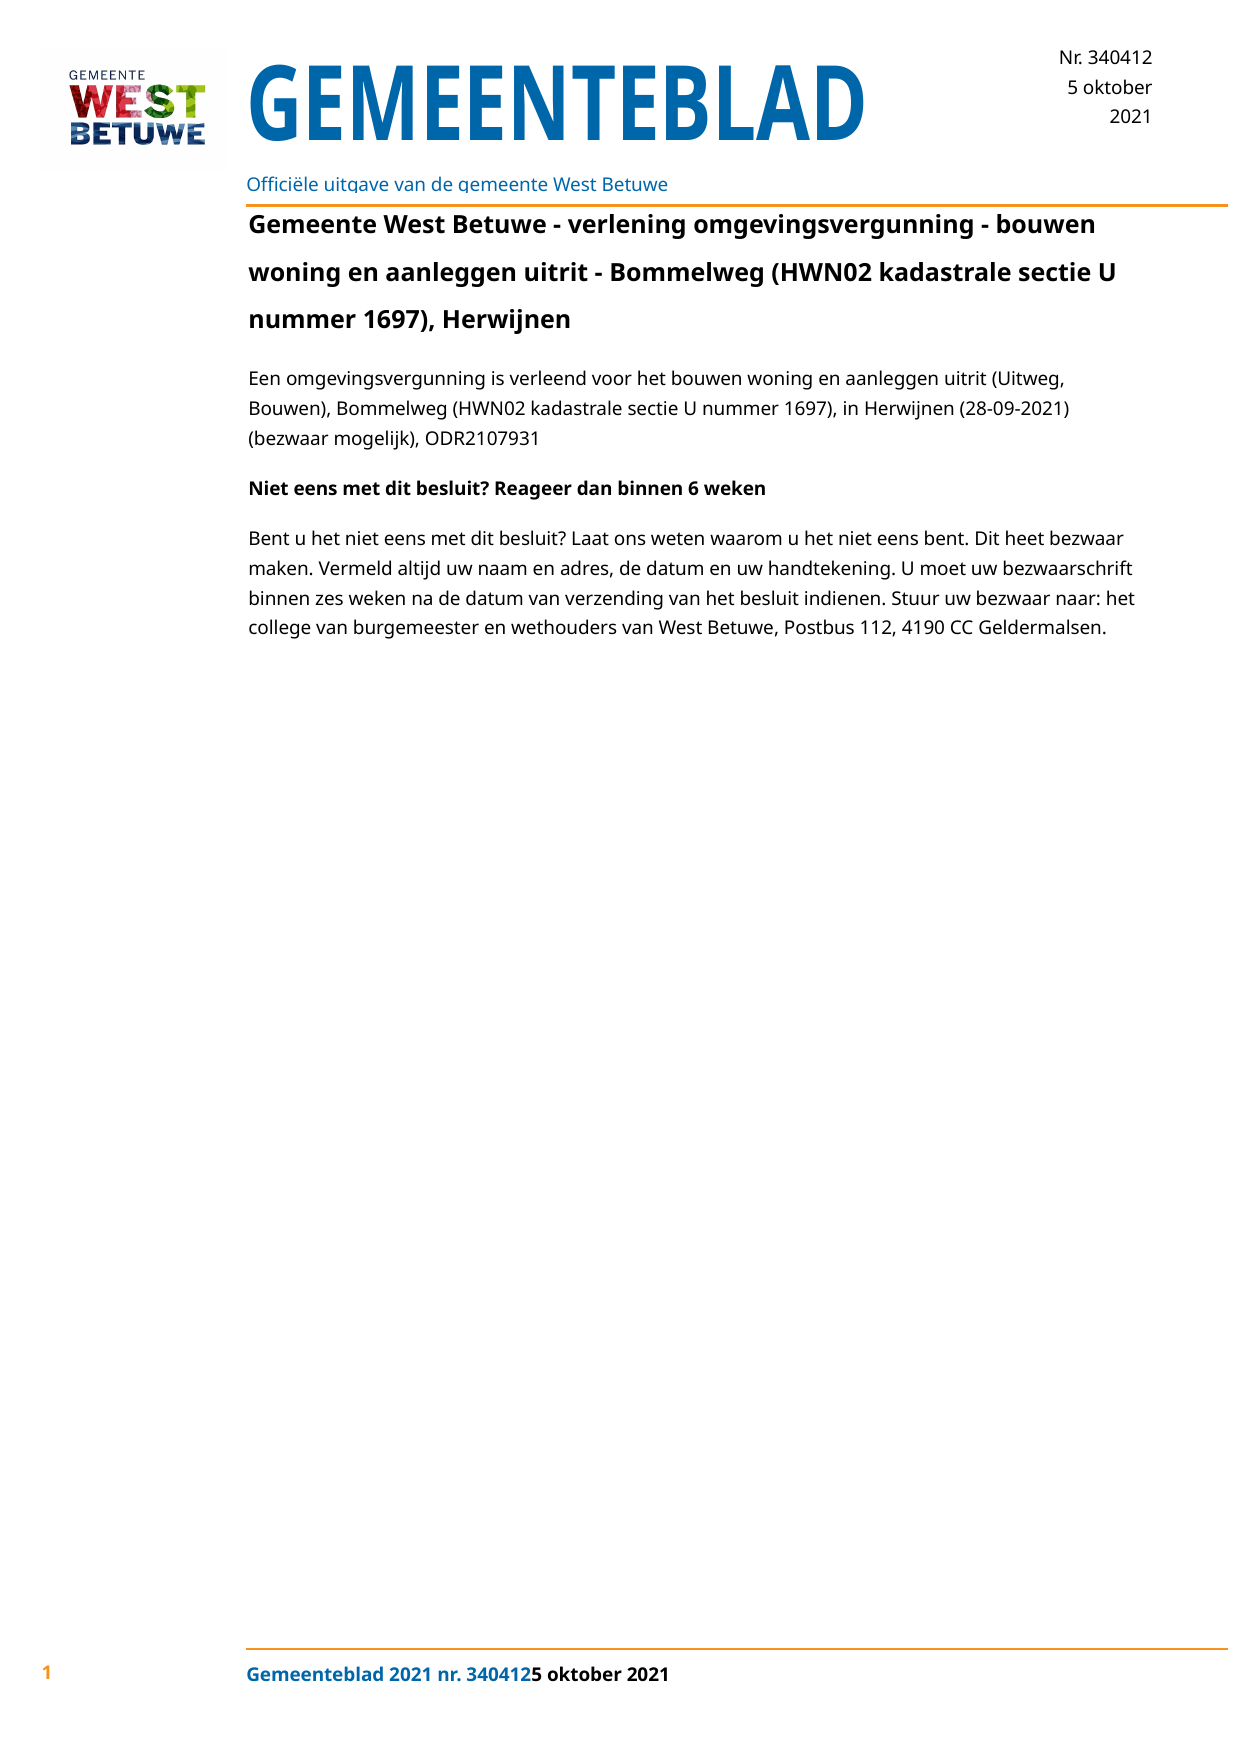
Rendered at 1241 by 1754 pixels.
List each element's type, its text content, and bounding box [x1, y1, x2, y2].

picture [41, 47, 231, 172]
text Niet eens met dit besluit? Reageer dan binnen 6 weken [248, 475, 1152, 501]
text Een omgevingsvergunning is verleend voor het bouwen woning en aanleggen uitrit (Uitweg, Bouwen), Bommelweg (HWN02 kadastrale sectie U nummer 1697), in Herwijnen (28-09-2021) (bezwaar mogelijk), ODR2107931 [248, 366, 1152, 450]
text Bent u het niet eens met dit besluit? Laat ons weten waarom u het niet eens bent. Dit heet bezwaar maken. Vermeld altijd uw naam en adres, de datum en uw handtekening. U moet uw bezwaarschrift binnen zes weken na de datum van verzending van het besluit indienen. Stuur uw bezwaar naar: het college van burgemeester en wethouders van West Betuwe, Postbus 112, 4190 CC Geldermalsen. [248, 526, 1152, 640]
text Gemeente West Betuwe - verlening omgevingsvergunning - bouwen woning en aanleggen uitrit - Bommelweg (HWN02 kadastrale sectie U nummer 1697), Herwijnen [248, 207, 1152, 336]
